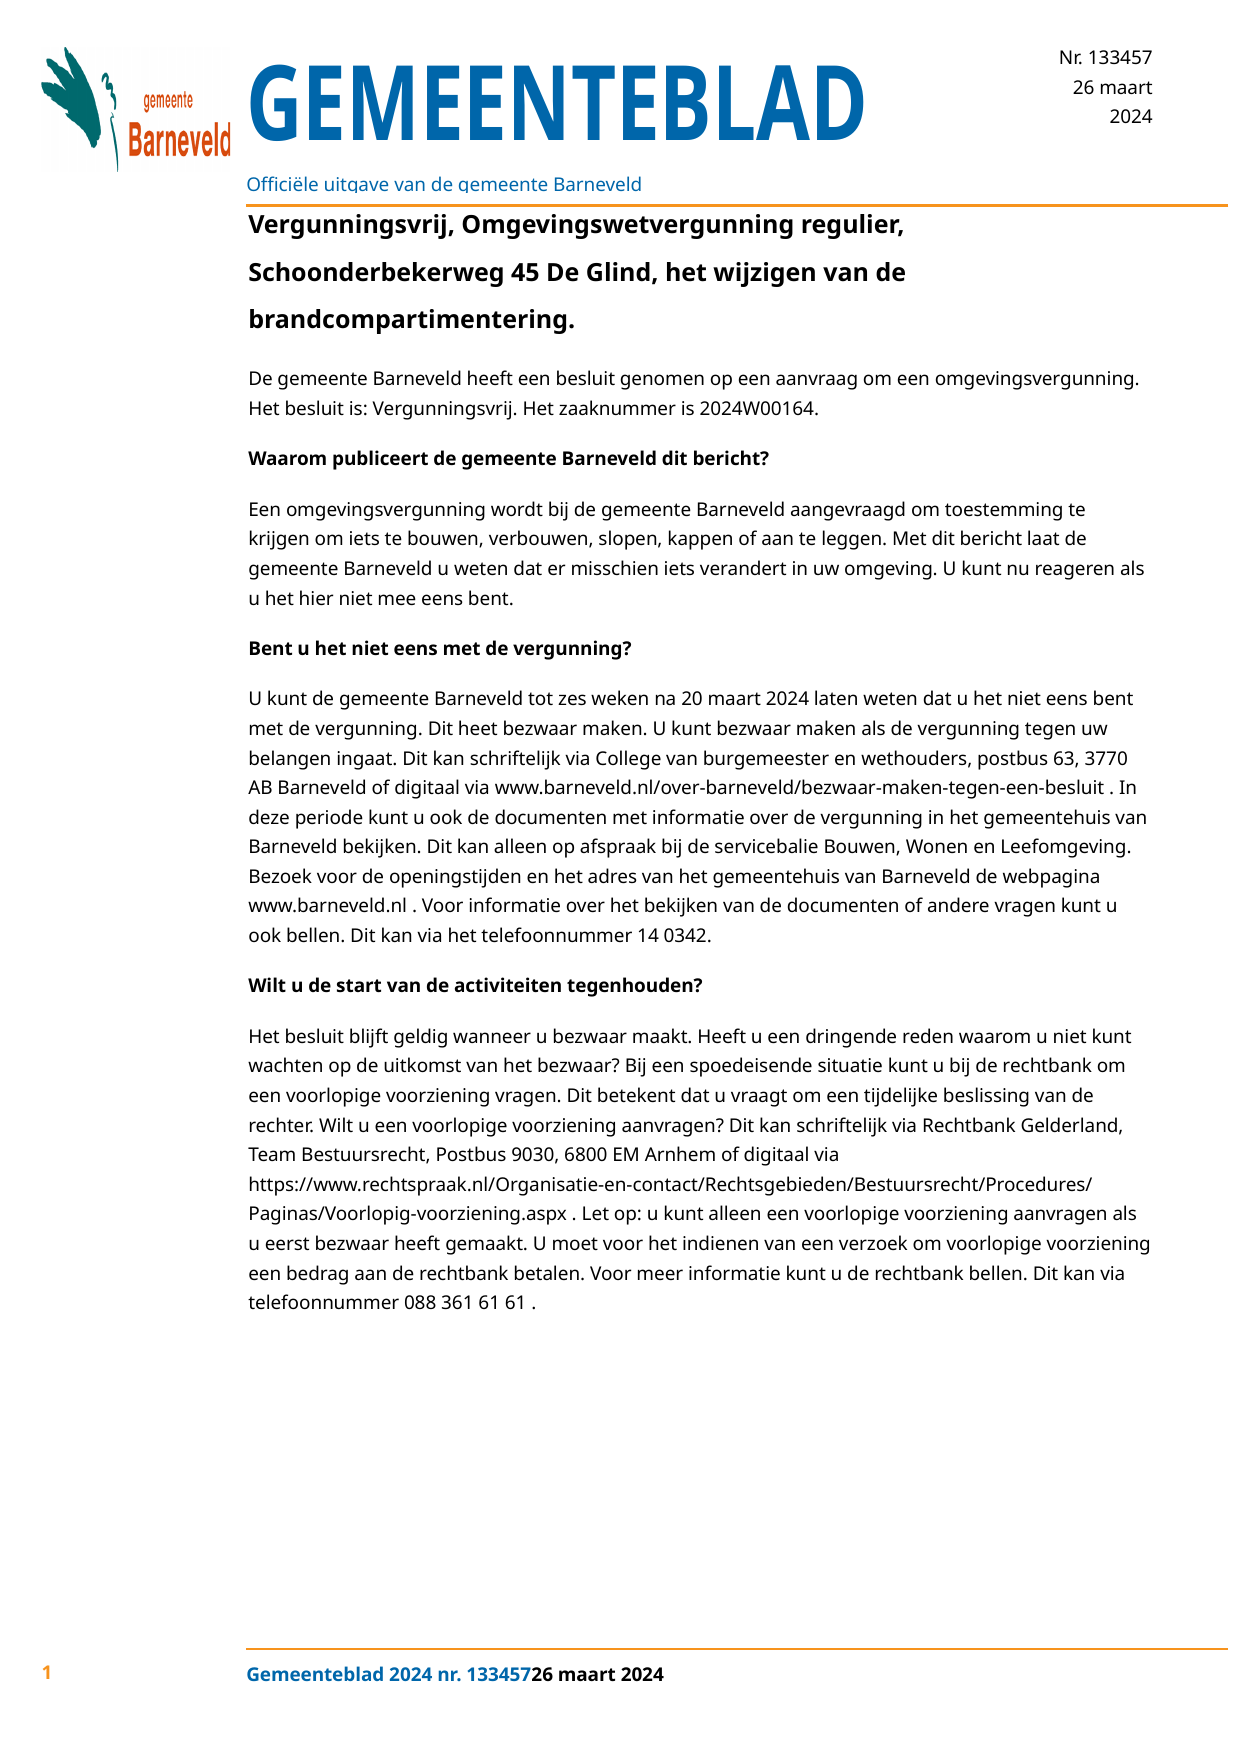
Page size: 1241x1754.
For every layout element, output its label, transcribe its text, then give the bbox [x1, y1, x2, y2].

picture [41, 47, 231, 172]
text Wilt u de start van de activiteiten tegenhouden? [248, 973, 1152, 998]
text Waarom publiceert de gemeente Barneveld dit bericht? [248, 446, 1152, 471]
text Vergunningsvrij, Omgevingswetvergunning regulier, Schoonderbekerweg 45 De Glind, het wijzigen van de brandcompartimentering. [248, 207, 1152, 336]
text De gemeente Barneveld heeft een besluit genomen op een aanvraag om een omgevingsvergunning. Het besluit is: Vergunningsvrij. Het zaaknummer is 2024W00164. [248, 366, 1152, 421]
text Een omgevingsvergunning wordt bij de gemeente Barneveld aangevraagd om toestemming te krijgen om iets te bouwen, verbouwen, slopen, kappen of aan te leggen. Met dit bericht laat de gemeente Barneveld u weten dat er misschien iets verandert in uw omgeving. U kunt nu reageren als u het hier niet mee eens bent. [248, 496, 1152, 610]
text Het besluit blijft geldig wanneer u bezwaar maakt. Heeft u een dringende reden waarom u niet kunt wachten op de uitkomst van het bezwaar? Bij een spoedeisende situatie kunt u bij de rechtbank om een voorlopige voorziening vragen. Dit betekent dat u vraagt om een tijdelijke beslissing van de rechter. Wilt u een voorlopige voorziening aanvragen? Dit kan schriftelijk via Rechtbank Gelderland, Team Bestuursrecht, Postbus 9030, 6800 EM Arnhem of digitaal via https://www.rechtspraak.nl/Organisatie-en-contact/Rechtsgebieden/Bestuursrecht/Procedures/Paginas/Voorlopig-voorziening.aspx . Let op: u kunt alleen een voorlopige voorziening aanvragen als u eerst bezwaar heeft gemaakt. U moet voor het indienen van een verzoek om voorlopige voorziening een bedrag aan de rechtbank betalen. Voor meer informatie kunt u de rechtbank bellen. Dit kan via telefoonnummer 088 361 61 61 . [248, 1023, 1152, 1315]
text Bent u het niet eens met de vergunning? [248, 635, 1152, 661]
text U kunt de gemeente Barneveld tot zes weken na 20 maart 2024 laten weten dat u het niet eens bent met de vergunning. Dit heet bezwaar maken. U kunt bezwaar maken als de vergunning tegen uw belangen ingaat. Dit kan schriftelijk via College van burgemeester en wethouders, postbus 63, 3770 AB Barneveld of digitaal via www.barneveld.nl/over-barneveld/bezwaar-maken-tegen-een-besluit . In deze periode kunt u ook de documenten met informatie over de vergunning in het gemeentehuis van Barneveld bekijken. Dit kan alleen op afspraak bij de servicebalie Bouwen, Wonen en Leefomgeving. Bezoek voor de openingstijden en het adres van het gemeentehuis van Barneveld de webpagina www.barneveld.nl . Voor informatie over het bekijken van de documenten of andere vragen kunt u ook bellen. Dit kan via het telefoonnummer 14 0342. [248, 686, 1152, 948]
